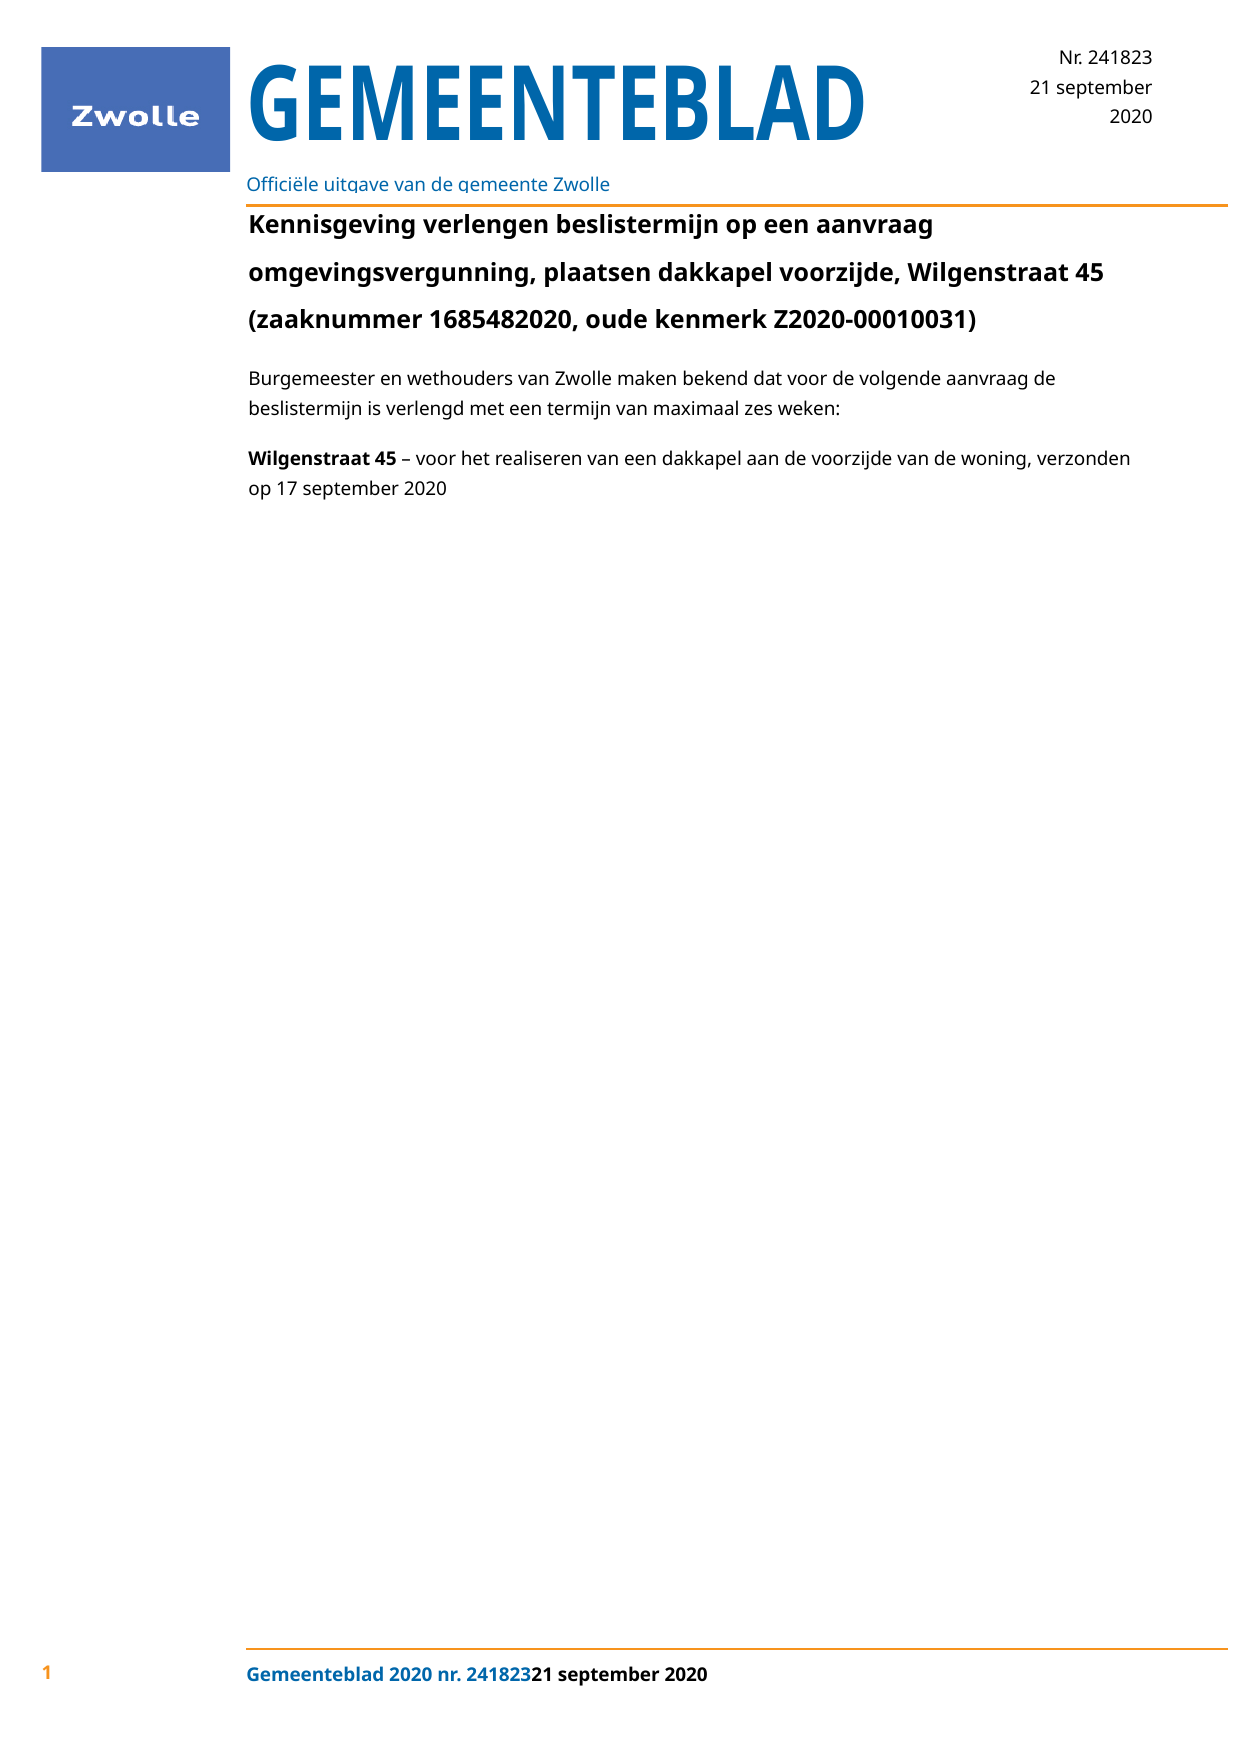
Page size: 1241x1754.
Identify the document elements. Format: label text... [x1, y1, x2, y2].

text Burgemeester en wethouders van Zwolle maken bekend dat voor de volgende aanvraag de beslistermijn is verlengd met een termijn van maximaal zes weken: [248, 366, 1152, 421]
text Wilgenstraat 45 – voor het realiseren van een dakkapel aan de voorzijde van de woning, verzonden op 17 september 2020 [248, 446, 1152, 501]
picture [41, 47, 231, 172]
text Kennisgeving verlengen beslistermijn op een aanvraag omgevingsvergunning, plaatsen dakkapel voorzijde, Wilgenstraat 45 (zaaknummer 1685482020, oude kenmerk Z2020-00010031) [248, 207, 1152, 336]
